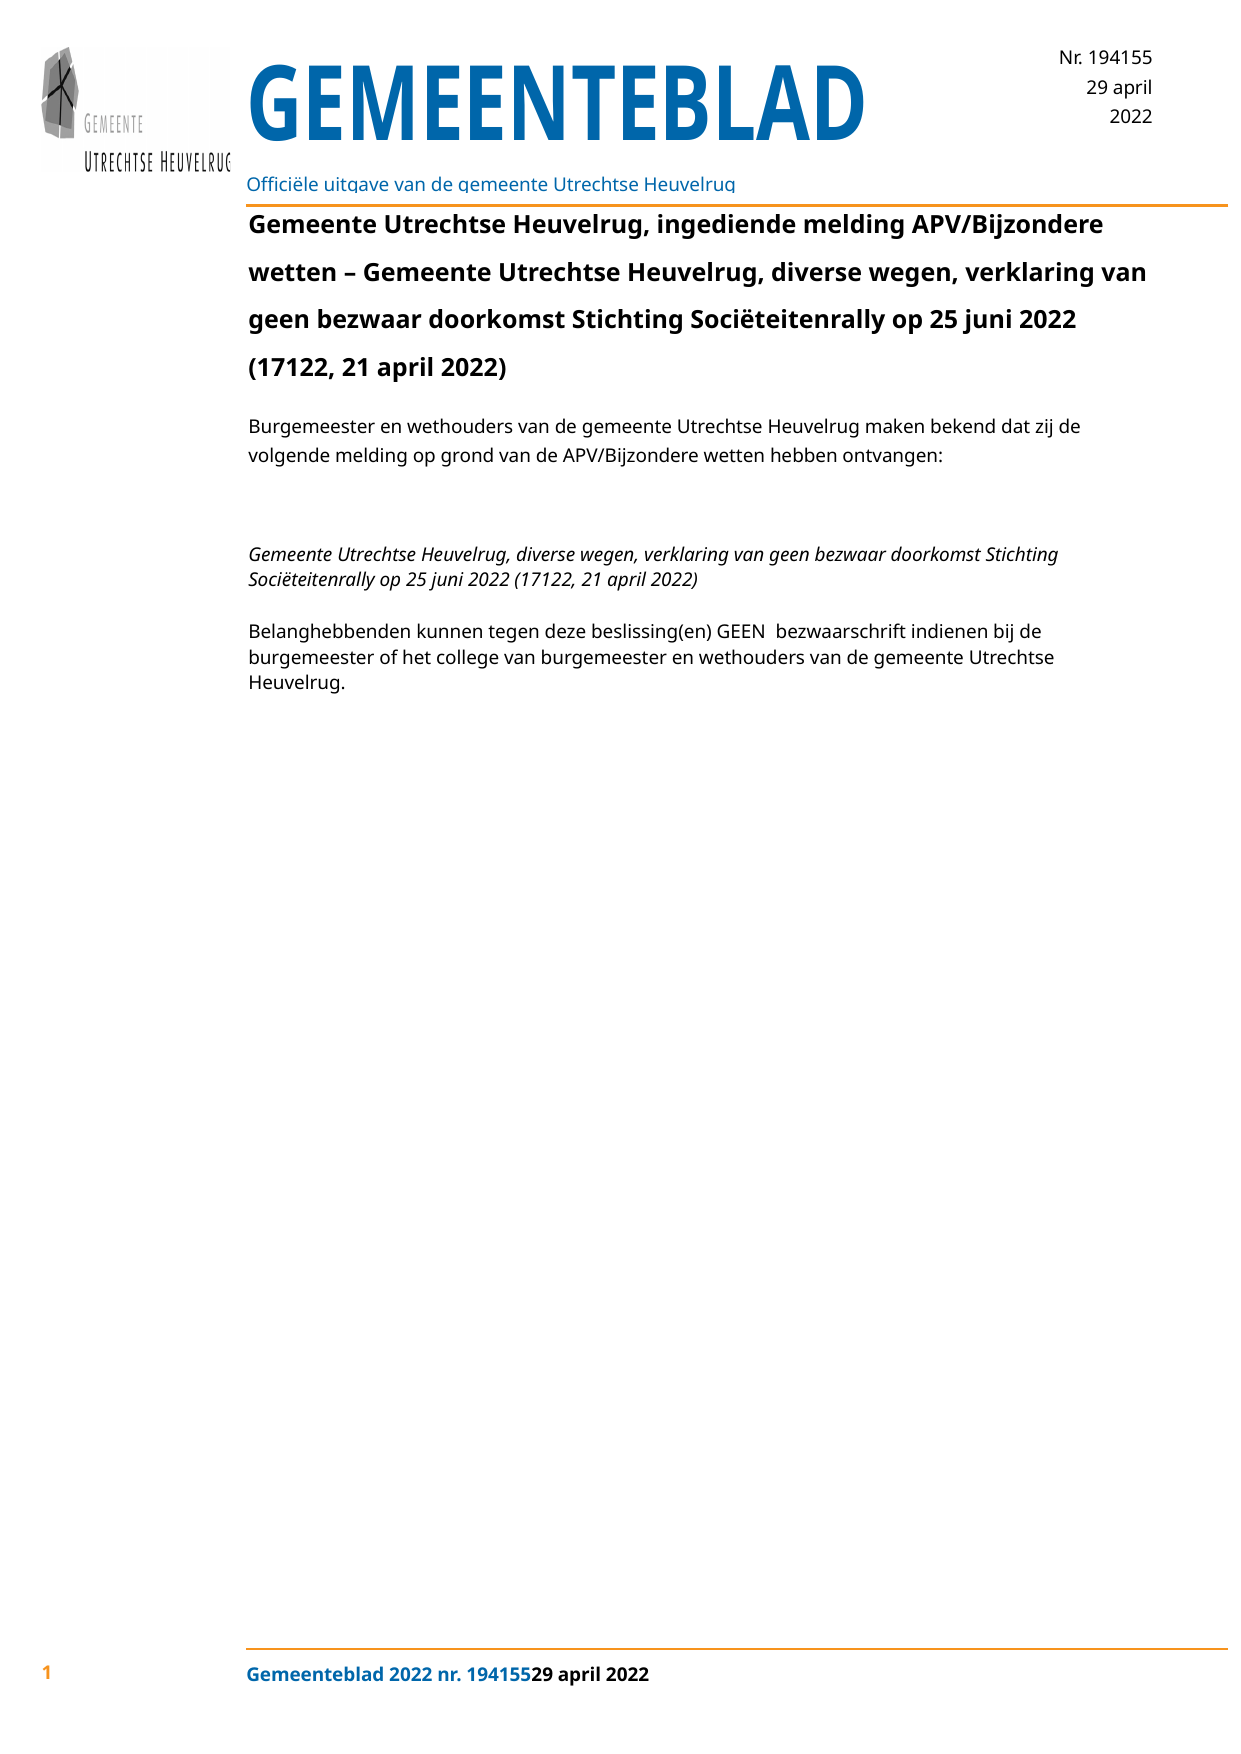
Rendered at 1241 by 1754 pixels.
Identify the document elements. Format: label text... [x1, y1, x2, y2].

text Gemeente Utrechtse Heuvelrug, ingediende melding APV/Bijzondere wetten – Gemeente Utrechtse Heuvelrug, diverse wegen, verklaring van geen bezwaar doorkomst Stichting Sociëteitenrally op 25 juni 2022 (17122, 21 april 2022) [248, 207, 1152, 384]
text Gemeente Utrechtse Heuvelrug, diverse wegen, verklaring van geen bezwaar doorkomst Stichting Sociëteitenrally op 25 juni 2022 (17122, 21 april 2022) [248, 541, 1152, 592]
picture [41, 47, 231, 172]
text Belanghebbenden kunnen tegen deze beslissing(en) GEEN bezwaarschrift indienen bij de burgemeester of het college van burgemeester en wethouders van de gemeente Utrechtse Heuvelrug. [248, 618, 1152, 695]
text Burgemeester en wethouders van de gemeente Utrechtse Heuvelrug maken bekend dat zij de volgende melding op grond van de APV/Bijzondere wetten hebben ontvangen: [248, 413, 1152, 468]
